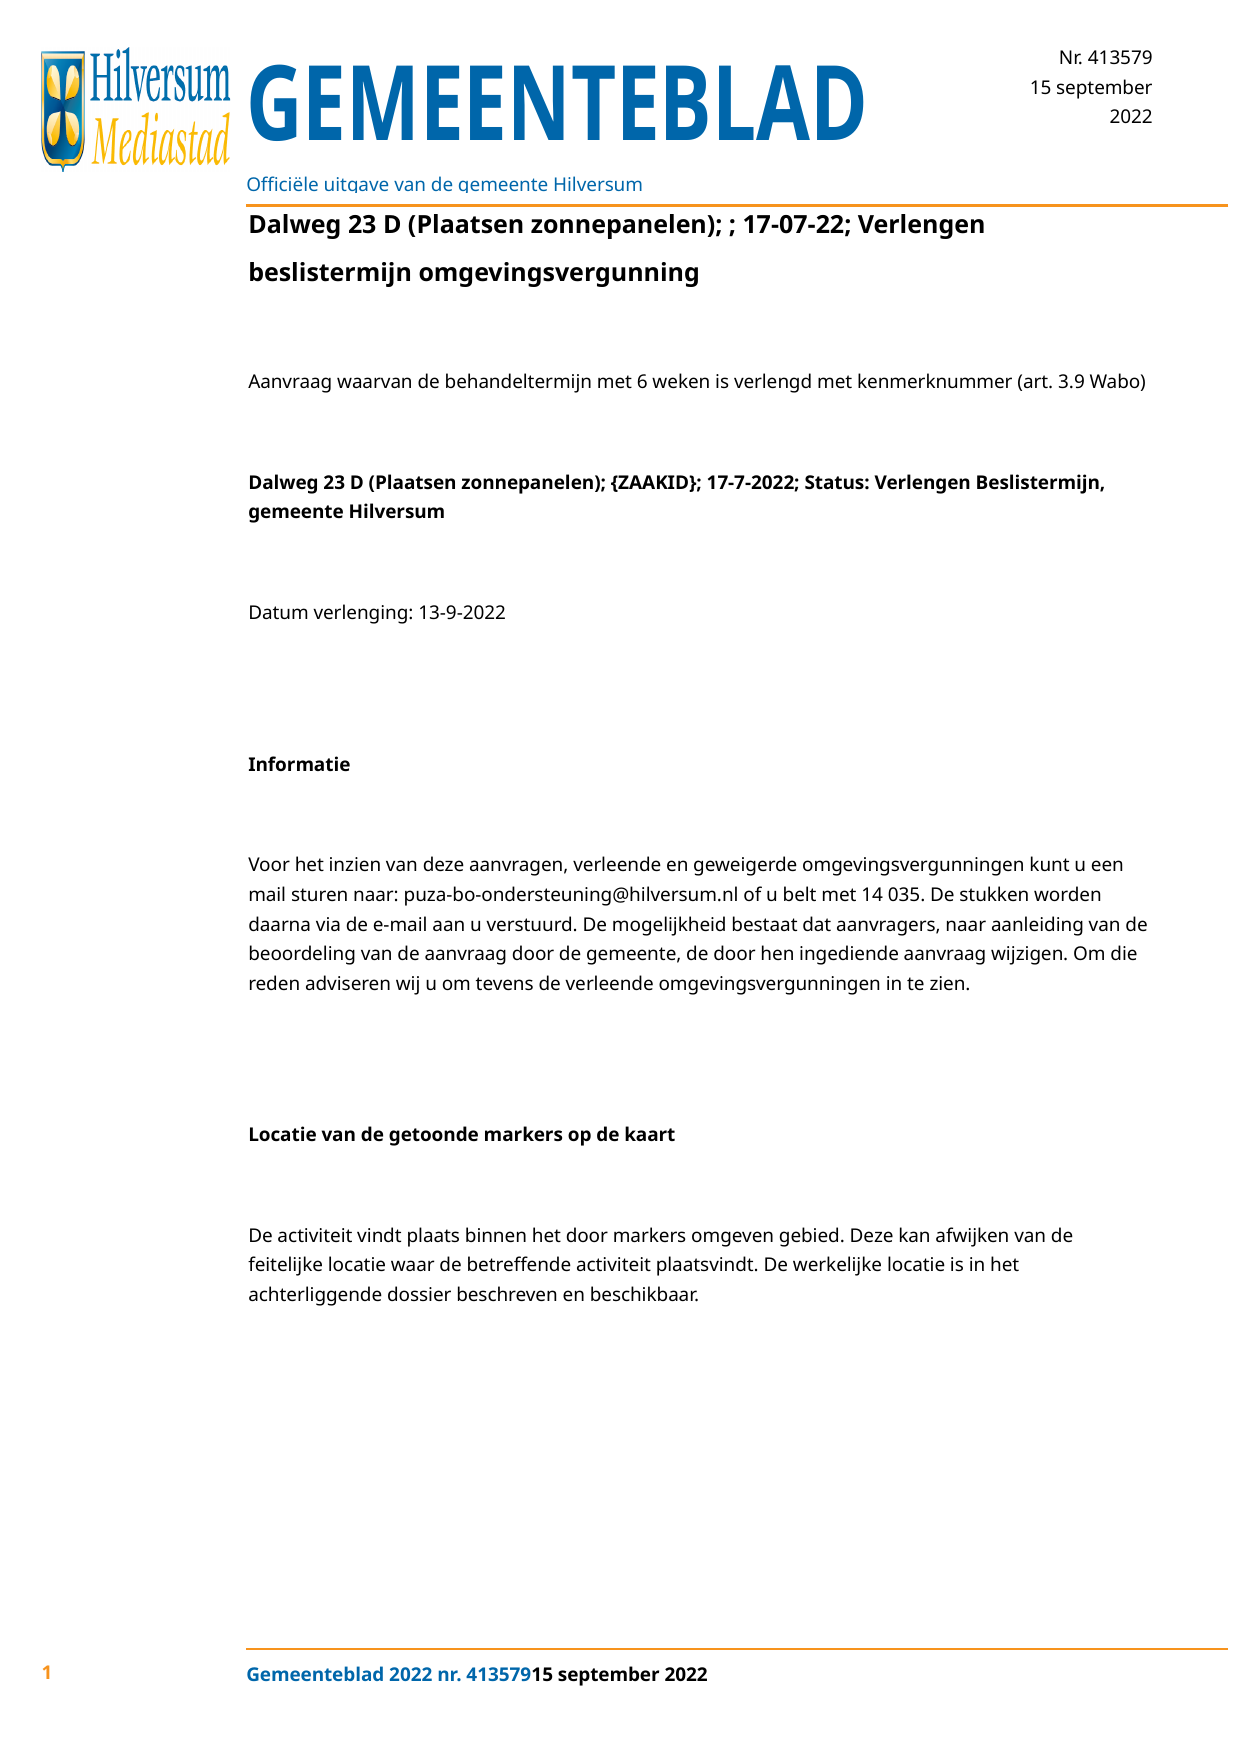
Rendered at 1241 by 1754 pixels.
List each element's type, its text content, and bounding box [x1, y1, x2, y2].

text Voor het inzien van deze aanvragen, verleende en geweigerde omgevingsvergunningen kunt u een mail sturen naar: puza-bo-ondersteuning@hilversum.nl of u belt met 14 035. De stukken worden daarna via de e-mail aan u verstuurd. De mogelijkheid bestaat dat aanvragers, naar aanleiding van de beoordeling van de aanvraag door de gemeente, de door hen ingediende aanvraag wijzigen. Om die reden adviseren wij u om tevens de verleende omgevingsvergunningen in te zien. [248, 852, 1152, 996]
text De activiteit vindt plaats binnen het door markers omgeven gebied. Deze kan afwijken van de feitelijke locatie waar de betreffende activiteit plaatsvindt. De werkelijke locatie is in het achterliggende dossier beschreven en beschikbaar. [248, 1222, 1152, 1307]
text Datum verlenging: 13-9-2022 [248, 599, 1152, 625]
text Dalweg 23 D (Plaatsen zonnepanelen); {ZAAKID}; 17-7-2022; Status: Verlengen Beslistermijn, gemeente Hilversum [248, 469, 1152, 524]
text Informatie [248, 751, 1152, 777]
text Locatie van de getoonde markers op de kaart [248, 1121, 1152, 1147]
picture [41, 47, 231, 172]
text Dalweg 23 D (Plaatsen zonnepanelen); ; 17-07-22; Verlengen beslistermijn omgevingsvergunning [248, 207, 1152, 288]
text Aanvraag waarvan de behandeltermijn met 6 weken is verlengd met kenmerknummer (art. 3.9 Wabo) [248, 368, 1152, 394]
